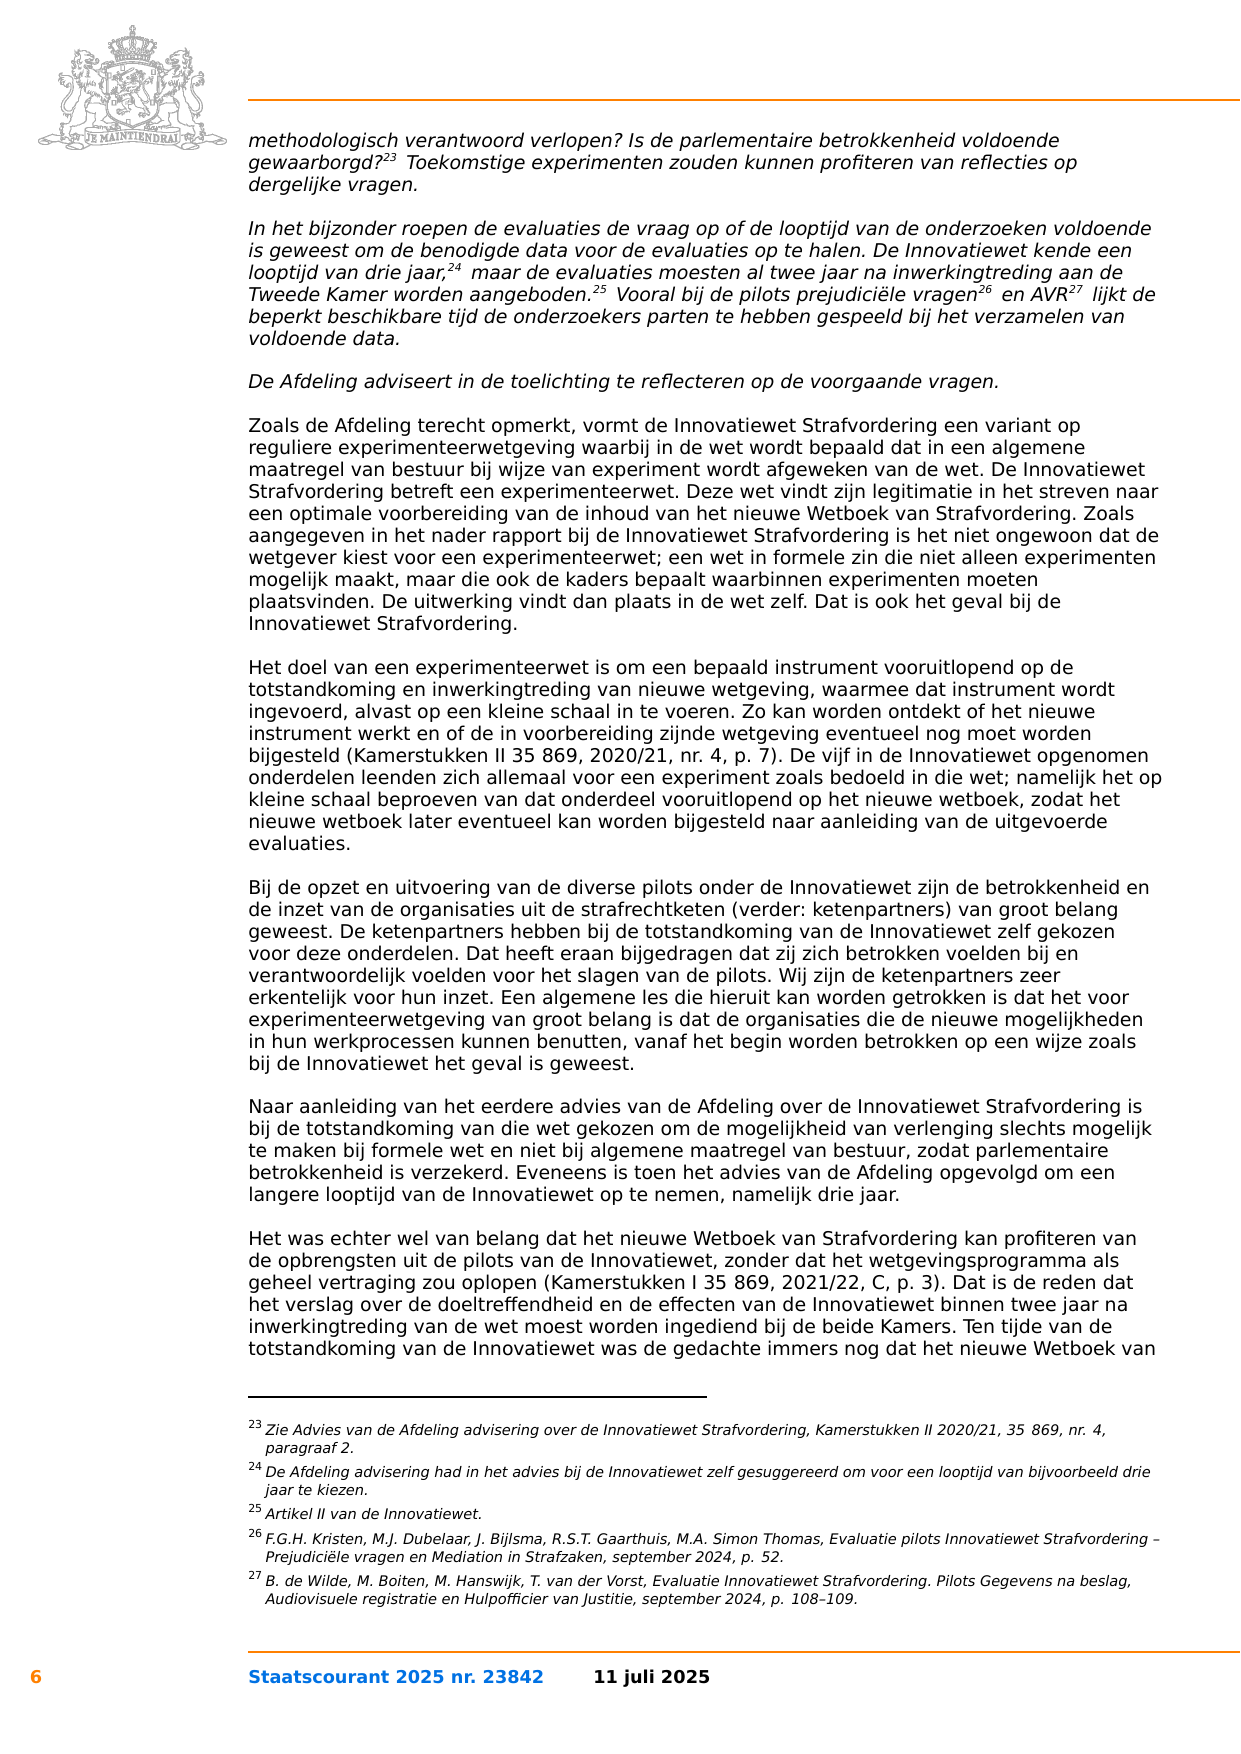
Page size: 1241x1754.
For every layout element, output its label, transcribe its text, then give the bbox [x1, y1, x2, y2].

text B. de Wilde, M. Boiten, M. Hanswijk, T. van der Vorst, Evaluatie Innovatiewet Strafvordering. Pilots Gegevens na beslag, Audiovisuele registratie en Hulpofficier van Justitie, september 2024, p. 108–109. [248, 1569, 1163, 1608]
text De Afdeling adviseert in de toelichting te reflecteren op de voorgaande vragen. [248, 371, 1163, 393]
text Zie Advies van de Afdeling advisering over de Innovatiewet Strafvordering, Kamerstukken II 2020/21, 35 869, nr. 4, paragraaf 2. [248, 1418, 1163, 1457]
picture [38, 25, 227, 150]
text F.G.H. Kristen, M.J. Dubelaar, J. Bijlsma, R.S.T. Gaarthuis, M.A. Simon Thomas, Evaluatie pilots Innovatiewet Strafvordering – Prejudiciële vragen en Mediation in Strafzaken, september 2024, p. 52. [248, 1527, 1163, 1566]
text Naar aanleiding van het eerdere advies van de Afdeling over de Innovatiewet Strafvordering is bij de totstandkoming van die wet gekozen om de mogelijkheid van verlenging slechts mogelijk te maken bij formele wet en niet bij algemene maatregel van bestuur, zodat parlementaire betrokkenheid is verzekerd. Eveneens is toen het advies van de Afdeling opgevolgd om een langere looptijd van de Innovatiewet op te nemen, namelijk drie jaar. [248, 1096, 1163, 1206]
text In het bijzonder roepen de evaluaties de vraag op of de looptijd van de onderzoeken voldoende is geweest om de benodigde data voor de evaluaties op te halen. De Innovatiewet kende een looptijd van drie jaar, maar de evaluaties moesten al twee jaar na inwerkingtreding aan de Tweede Kamer worden aangeboden. Vooral bij de pilots prejudiciële vragen en AVR lijkt de beperkt beschikbare tijd de onderzoekers parten te hebben gespeeld bij het verzamelen van voldoende data. [248, 218, 1163, 349]
text Het doel van een experimenteerwet is om een bepaald instrument vooruitlopend op de totstandkoming en inwerkingtreding van nieuwe wetgeving, waarmee dat instrument wordt ingevoerd, alvast op een kleine schaal in te voeren. Zo kan worden ontdekt of het nieuwe instrument werkt en of de in voorbereiding zijnde wetgeving eventueel nog moet worden bijgesteld (Kamerstukken II 35 869, 2020/21, nr. 4, p. 7). De vijf in de Innovatiewet opgenomen onderdelen leenden zich allemaal voor een experiment zoals bedoeld in die wet; namelijk het op kleine schaal beproeven van dat onderdeel vooruitlopend op het nieuwe wetboek, zodat het nieuwe wetboek later eventueel kan worden bijgesteld naar aanleiding van de uitgevoerde evaluaties. [248, 657, 1163, 855]
text Artikel II van de Innovatiewet. [248, 1502, 1163, 1524]
text methodologisch verantwoord verlopen? Is de parlementaire betrokkenheid voldoende gewaarborgd? Toekomstige experimenten zouden kunnen profiteren van reflecties op dergelijke vragen. [248, 130, 1163, 196]
text Het was echter wel van belang dat het nieuwe Wetboek van Strafvordering kan profiteren van de opbrengsten uit de pilots van de Innovatiewet, zonder dat het wetgevingsprogramma als geheel vertraging zou oplopen (Kamerstukken I 35 869, 2021/22, C, p. 3). Dat is de reden dat het verslag over de doeltreffendheid en de effecten van de Innovatiewet binnen twee jaar na inwerkingtreding van de wet moest worden ingediend bij de beide Kamers. Ten tijde van de totstandkoming van de Innovatiewet was de gedachte immers nog dat het nieuwe Wetboek van [248, 1228, 1163, 1360]
text De Afdeling advisering had in het advies bij de Innovatiewet zelf gesuggereerd om voor een looptijd van bijvoorbeeld drie jaar te kiezen. [248, 1460, 1163, 1499]
text Bij de opzet en uitvoering van de diverse pilots onder de Innovatiewet zijn de betrokkenheid en de inzet van de organisaties uit de strafrechtketen (verder: ketenpartners) van groot belang geweest. De ketenpartners hebben bij de totstandkoming van de Innovatiewet zelf gekozen voor deze onderdelen. Dat heeft eraan bijgedragen dat zij zich betrokken voelden bij en verantwoordelijk voelden voor het slagen van de pilots. Wij zijn de ketenpartners zeer erkentelijk voor hun inzet. Een algemene les die hieruit kan worden getrokken is dat het voor experimenteerwetgeving van groot belang is dat de organisaties die de nieuwe mogelijkheden in hun werkprocessen kunnen benutten, vanaf het begin worden betrokken op een wijze zoals bij de Innovatiewet het geval is geweest. [248, 877, 1163, 1074]
text Zoals de Afdeling terecht opmerkt, vormt de Innovatiewet Strafvordering een variant op reguliere experimenteerwetgeving waarbij in de wet wordt bepaald dat in een algemene maatregel van bestuur bij wijze van experiment wordt afgeweken van de wet. De Innovatiewet Strafvordering betreft een experimenteerwet. Deze wet vindt zijn legitimatie in het streven naar een optimale voorbereiding van de inhoud van het nieuwe Wetboek van Strafvordering. Zoals aangegeven in het nader rapport bij de Innovatiewet Strafvordering is het niet ongewoon dat de wetgever kiest voor een experimenteerwet; een wet in formele zin die niet alleen experimenten mogelijk maakt, maar die ook de kaders bepaalt waarbinnen experimenten moeten plaatsvinden. De uitwerking vindt dan plaats in de wet zelf. Dat is ook het geval bij de Innovatiewet Strafvordering. [248, 415, 1163, 635]
